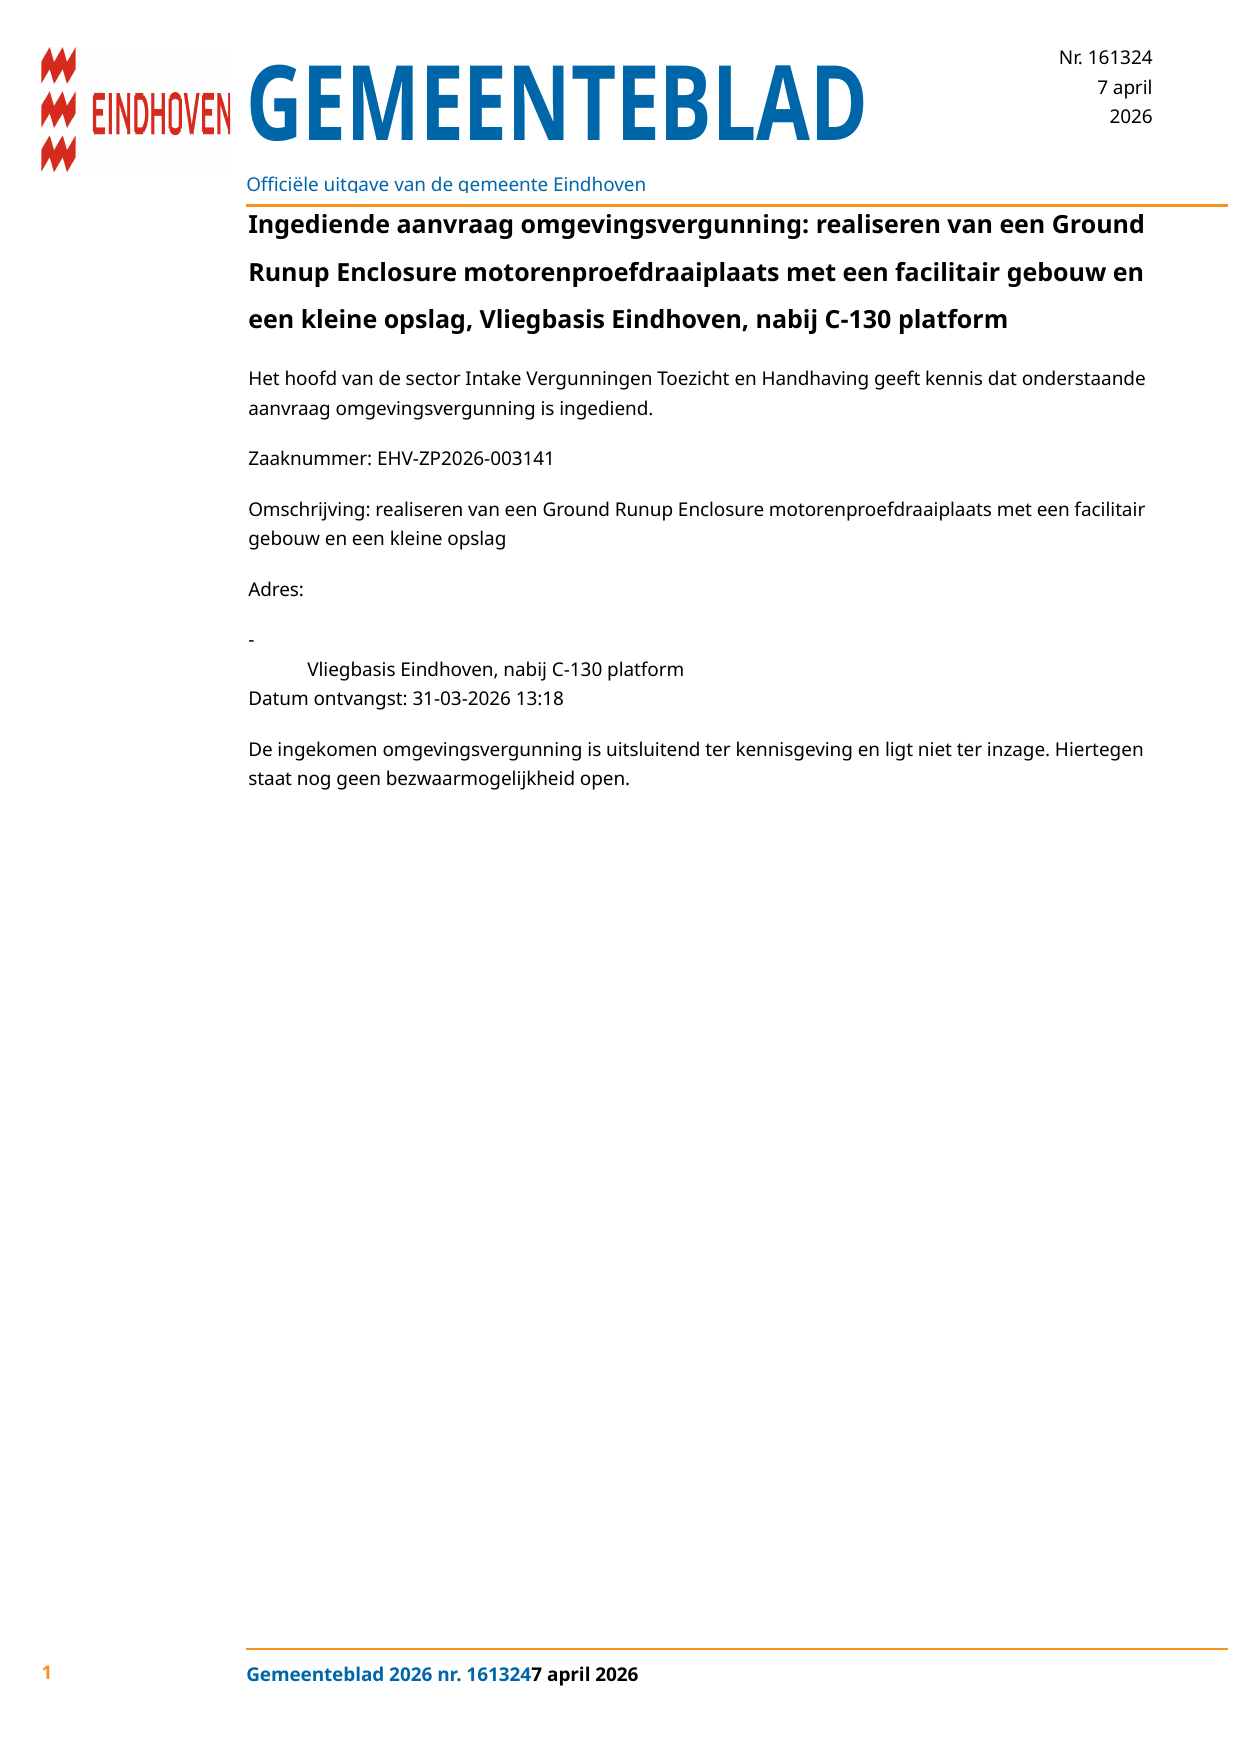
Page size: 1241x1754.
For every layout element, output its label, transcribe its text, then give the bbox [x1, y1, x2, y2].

text Ingediende aanvraag omgevingsvergunning: realiseren van een Ground Runup Enclosure motorenproefdraaiplaats met een facilitair gebouw en een kleine opslag, Vliegbasis Eindhoven, nabij C-130 platform [248, 207, 1152, 336]
text Het hoofd van de sector Intake Vergunningen Toezicht en Handhaving geeft kennis dat onderstaande aanvraag omgevingsvergunning is ingediend. [248, 366, 1152, 421]
text Omschrijving: realiseren van een Ground Runup Enclosure motorenproefdraaiplaats met een facilitair gebouw en een kleine opslag [248, 496, 1152, 551]
text Zaaknummer: EHV-ZP2026-003141 [248, 446, 1152, 471]
text Adres: [248, 576, 1152, 602]
text Datum ontvangst: 31-03-2026 13:18 [248, 686, 1152, 711]
text De ingekomen omgevingsvergunning is uitsluitend ter kennisgeving en ligt niet ter inzage. Hiertegen staat nog geen bezwaarmogelijkheid open. [248, 736, 1152, 791]
list Vliegbasis Eindhoven, nabij C-130 platform [248, 656, 1152, 682]
picture [41, 47, 231, 172]
